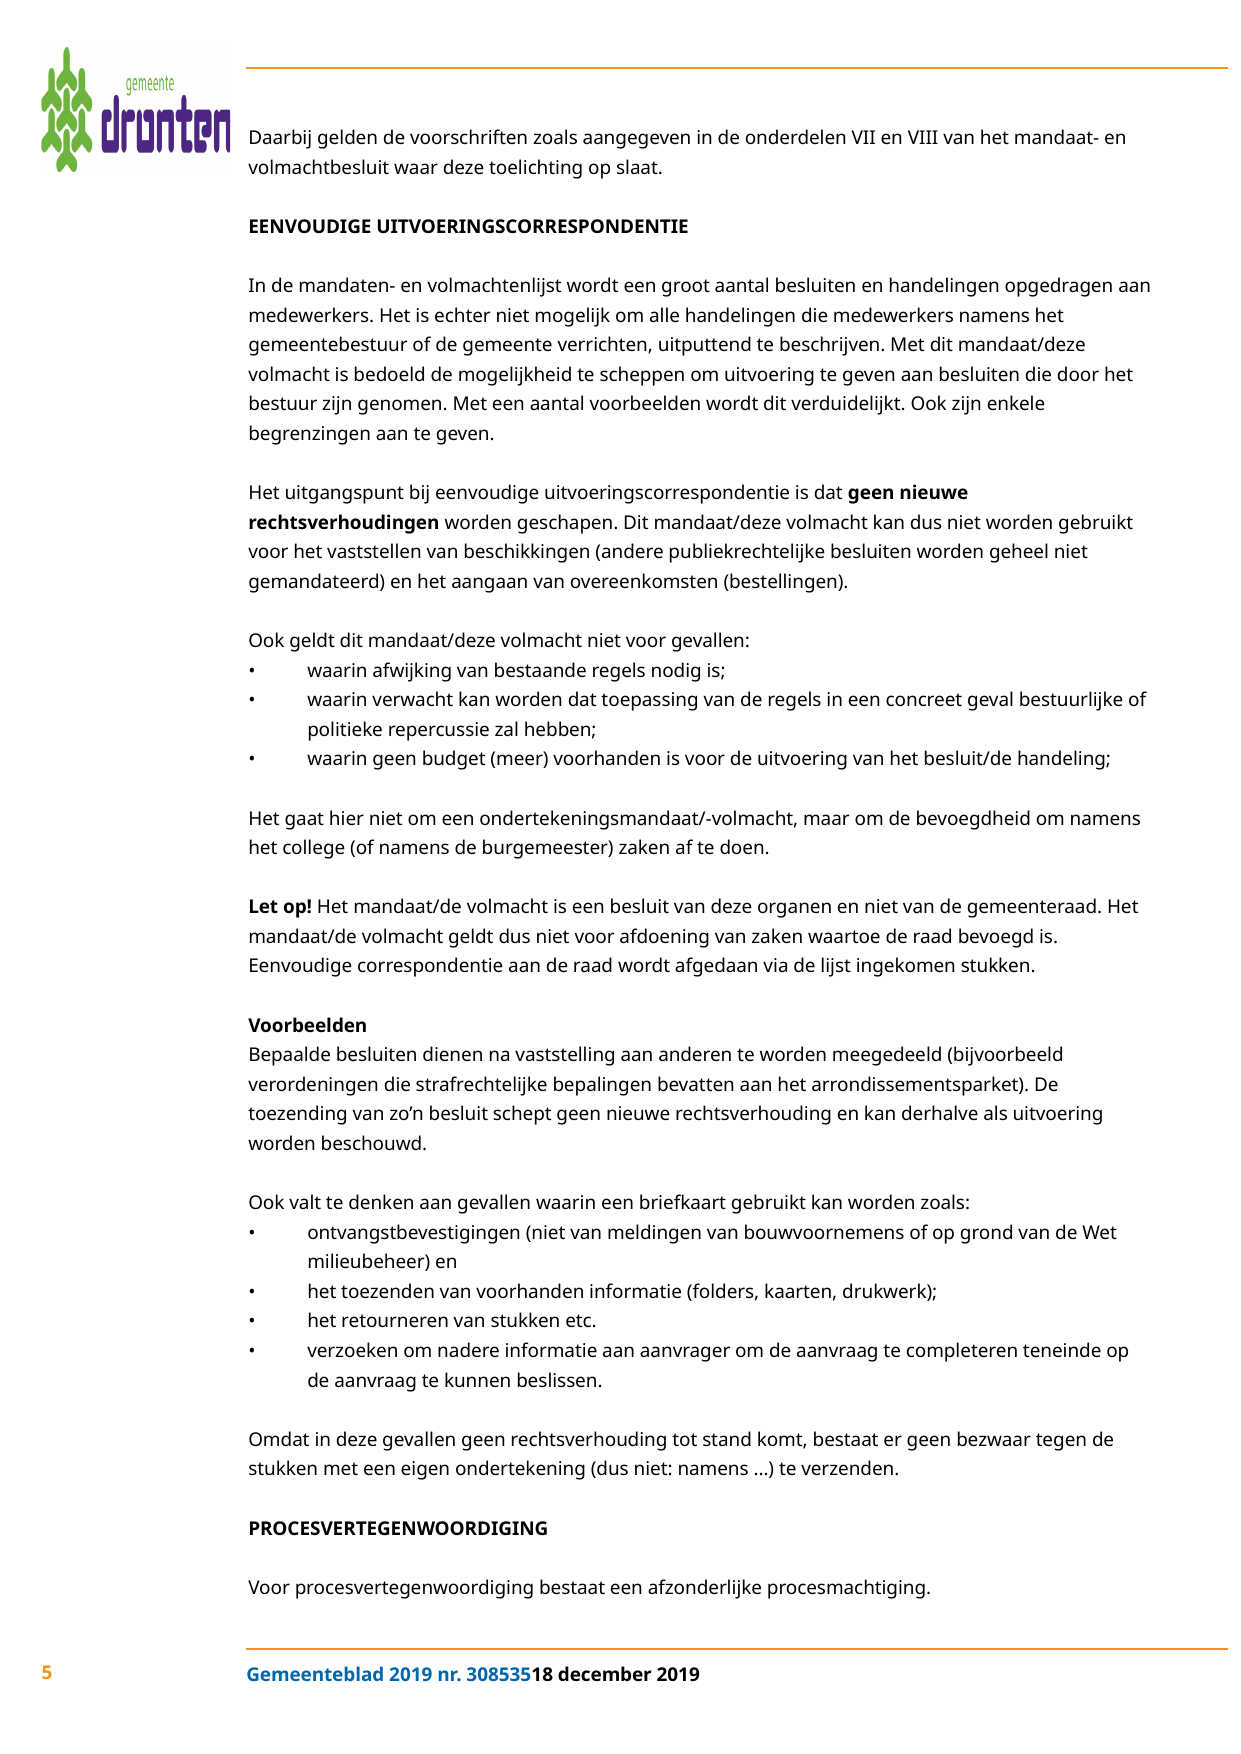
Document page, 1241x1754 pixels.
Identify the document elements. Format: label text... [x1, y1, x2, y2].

text Ook geldt dit mandaat/deze volmacht niet voor gevallen: [248, 627, 1152, 653]
text PROCESVERTEGENWOORDIGING [248, 1515, 1152, 1541]
text Het gaat hier niet om een ondertekeningsmandaat/-volmacht, maar om de bevoegdheid om namens het college (of namens de burgemeester) zaken af te doen. [248, 805, 1152, 860]
text Voor procesvertegenwoordiging bestaat een afzonderlijke procesmachtiging. [248, 1574, 1152, 1600]
text Ook valt te denken aan gevallen waarin een briefkaart gebruikt kan worden zoals: [248, 1189, 1152, 1215]
text In de mandaten- en volmachtenlijst wordt een groot aantal besluiten en handelingen opgedragen aan medewerkers. Het is echter niet mogelijk om alle handelingen die medewerkers namens het gemeentebestuur of de gemeente verrichten, uitputtend te beschrijven. Met dit mandaat/deze volmacht is bedoeld de mogelijkheid te scheppen om uitvoering te geven aan besluiten die door het bestuur zijn genomen. Met een aantal voorbeelden wordt dit verduidelijkt. Ook zijn enkele begrenzingen aan te geven. [248, 272, 1152, 446]
list ontvangstbevestigingen (niet van meldingen van bouwvoornemens of op grond van de Wet milieubeheer) en [248, 1219, 1152, 1274]
list waarin verwacht kan worden dat toepassing van de regels in een concreet geval bestuurlijke of politieke repercussie zal hebben; [248, 686, 1152, 742]
list waarin afwijking van bestaande regels nodig is; [248, 657, 1152, 683]
text Het uitgangspunt bij eenvoudige uitvoeringscorrespondentie is dat geen nieuwe rechtsverhoudingen worden geschapen. Dit mandaat/deze volmacht kan dus niet worden gebruikt voor het vaststellen van beschikkingen (andere publiekrechtelijke besluiten worden geheel niet gemandateerd) en het aangaan van overeenkomsten (bestellingen). [248, 479, 1152, 594]
list waarin geen budget (meer) voorhanden is voor de uitvoering van het besluit/de handeling; [248, 746, 1152, 771]
text Omdat in deze gevallen geen rechtsverhouding tot stand komt, bestaat er geen bezwaar tegen de stukken met een eigen ondertekening (dus niet: namens …) te verzenden. [248, 1426, 1152, 1481]
list het retourneren van stukken etc. [248, 1308, 1152, 1333]
text Daarbij gelden de voorschriften zoals aangegeven in de onderdelen VII en VIII van het mandaat- en volmachtbesluit waar deze toelichting op slaat. [248, 124, 1152, 180]
text Bepaalde besluiten dienen na vaststelling aan anderen te worden meegedeeld (bijvoorbeeld verordeningen die strafrechtelijke bepalingen bevatten aan het arrondissementsparket). De toezending van zo’n besluit schept geen nieuwe rechtsverhouding en kan derhalve als uitvoering worden beschouwd. [248, 1041, 1152, 1156]
text EENVOUDIGE UITVOERINGSCORRESPONDENTIE [248, 213, 1152, 239]
list verzoeken om nadere informatie aan aanvrager om de aanvraag te completeren teneinde op de aanvraag te kunnen beslissen. [248, 1337, 1152, 1393]
picture [41, 47, 231, 172]
text Let op! Het mandaat/de volmacht is een besluit van deze organen en niet van de gemeenteraad. Het mandaat/de volmacht geldt dus niet voor afdoening van zaken waartoe de raad bevoegd is. Eenvoudige correspondentie aan de raad wordt afgedaan via de lijst ingekomen stukken. [248, 893, 1152, 978]
list het toezenden van voorhanden informatie (folders, kaarten, drukwerk); [248, 1278, 1152, 1304]
text Voorbeelden [248, 1012, 1152, 1038]
